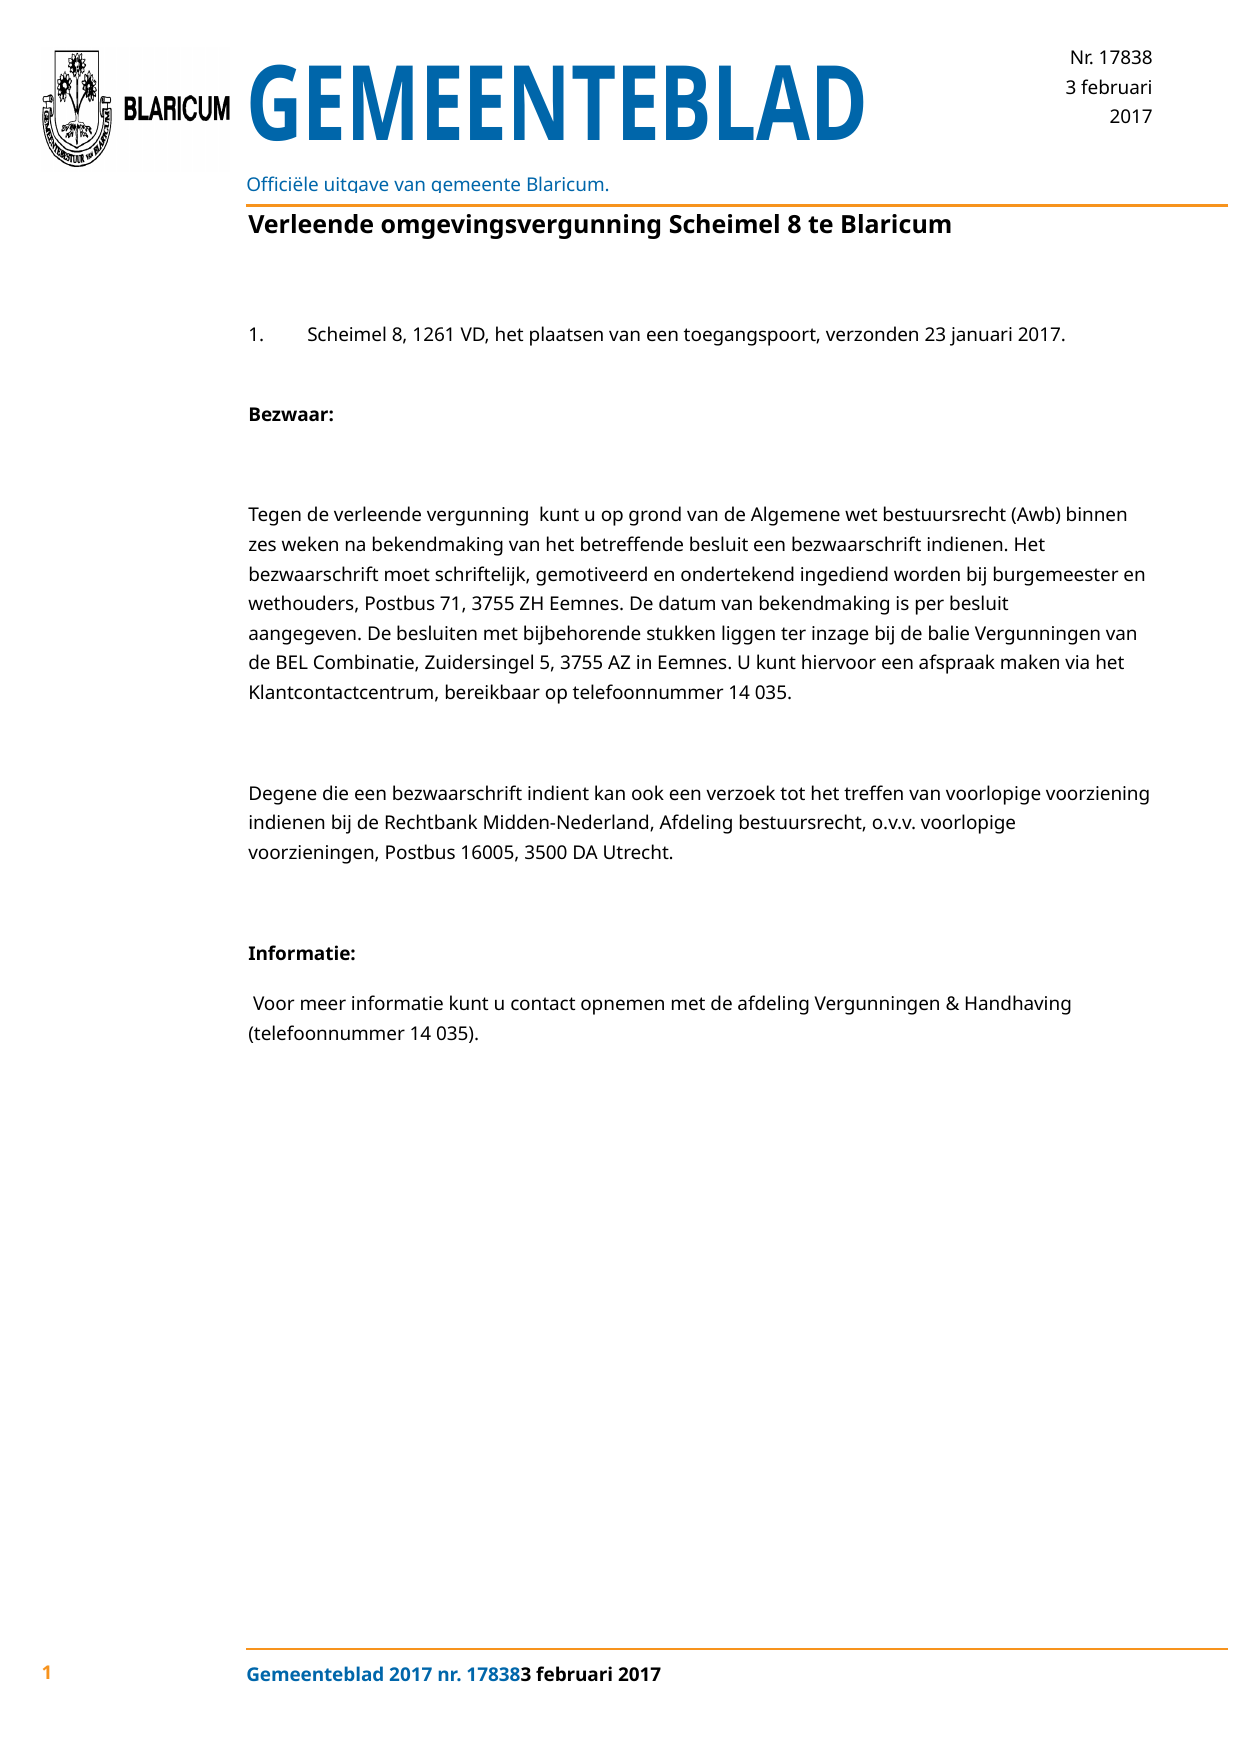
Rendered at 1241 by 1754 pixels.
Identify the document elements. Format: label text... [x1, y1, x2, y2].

text Voor meer informatie kunt u contact opnemen met de afdeling Vergunningen & Handhaving (telefoonnummer 14 035). [248, 990, 1152, 1046]
text Verleende omgevingsvergunning Scheimel 8 te Blaricum [248, 207, 1152, 241]
text Bezwaar: [248, 401, 1152, 426]
text Degene die een bezwaarschrift indient kan ook een verzoek tot het treffen van voorlopige voorziening indienen bij de Rechtbank Midden-Nederland, Afdeling bestuursrecht, o.v.v. voorlopige voorzieningen, Postbus 16005, 3500 DA Utrecht. [248, 780, 1152, 865]
text Tegen de verleende vergunning kunt u op grond van de Algemene wet bestuursrecht (Awb) binnen zes weken na bekendmaking van het betreffende besluit een bezwaarschrift indienen. Het bezwaarschrift moet schriftelijk, gemotiveerd en ondertekend ingediend worden bij burgemeester en wethouders, Postbus 71, 3755 ZH Eemnes. De datum van bekendmaking is per besluit aangegeven. De besluiten met bijbehorende stukken liggen ter inzage bij de balie Vergunningen van de BEL Combinatie, Zuidersingel 5, 3755 AZ in Eemnes. U kunt hiervoor een afspraak maken via het Klantcontactcentrum, bereikbaar op telefoonnummer 14 035. [248, 502, 1152, 705]
list Scheimel 8, 1261 VD, het plaatsen van een toegangspoort, verzonden 23 januari 2017. [248, 321, 1152, 346]
picture [41, 47, 231, 172]
text Informatie: [248, 940, 1152, 966]
